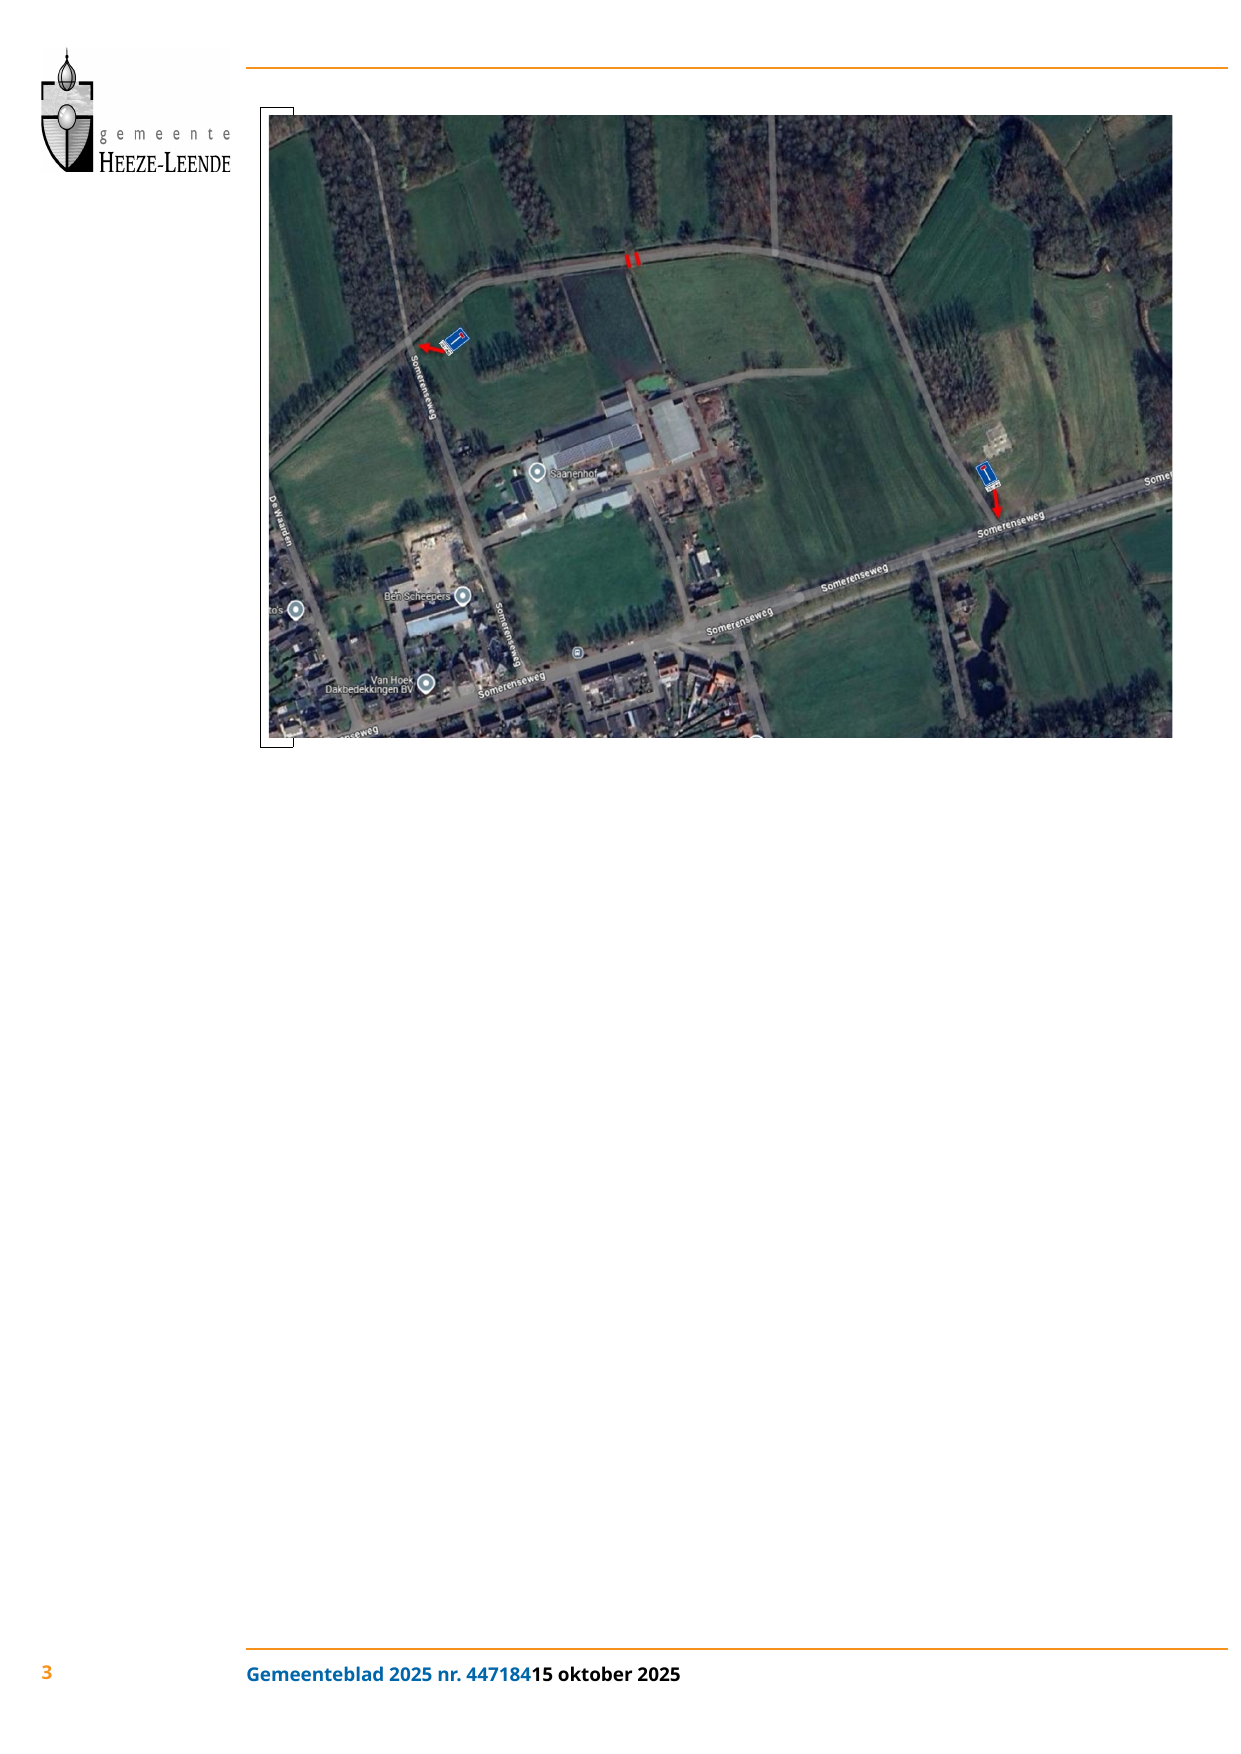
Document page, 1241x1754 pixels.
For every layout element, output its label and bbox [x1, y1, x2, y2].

picture [268, 115, 1173, 738]
picture [41, 47, 231, 172]
